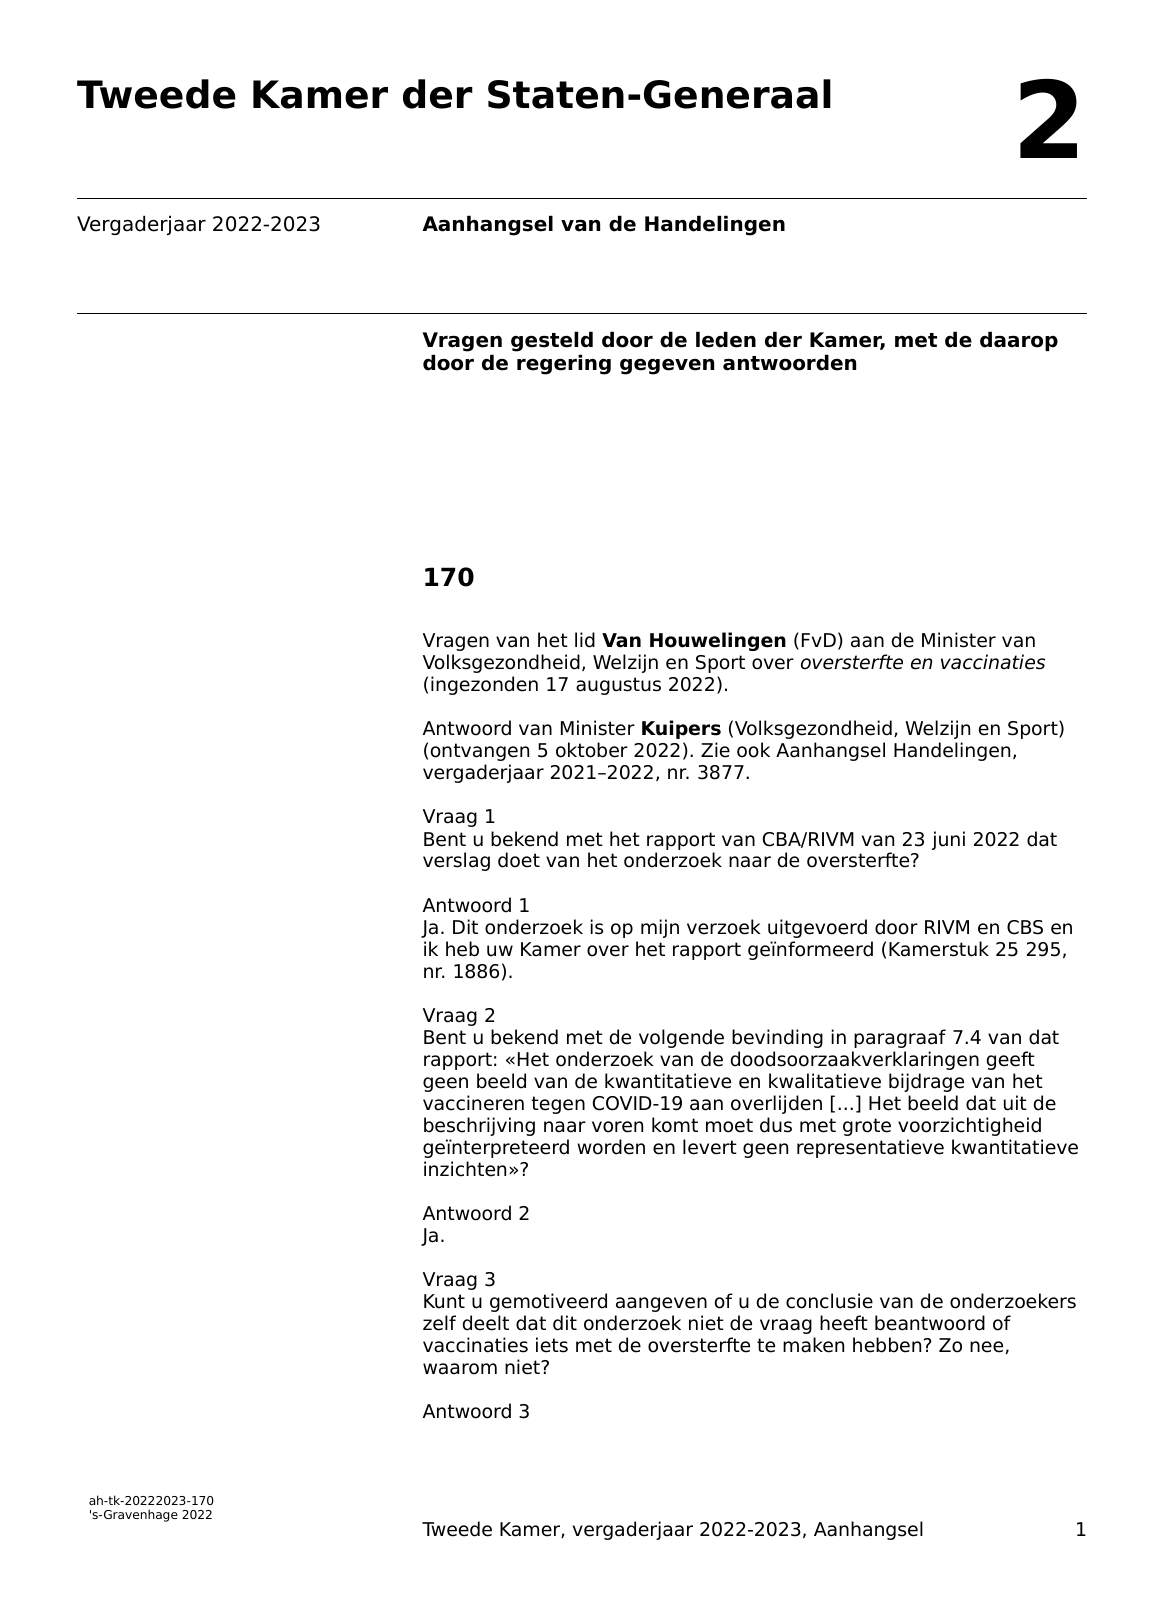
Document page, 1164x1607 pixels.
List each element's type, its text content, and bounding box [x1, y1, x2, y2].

text Antwoord 1 [422, 894, 1087, 917]
text Vraag 3 [422, 1269, 1087, 1291]
text Antwoord 3 [422, 1401, 1087, 1423]
text 's-Gravenhage 2022 [88, 1508, 323, 1522]
text Antwoord van Minister Kuipers (Volksgezondheid, Welzijn en Sport) (ontvangen 5 oktober 2022). Zie ook Aanhangsel Handelingen, vergaderjaar 2021–2022, nr. 3877. [422, 718, 1087, 784]
text Antwoord 2 [422, 1203, 1087, 1225]
text Vragen van het lid Van Houwelingen (FvD) aan de Minister van Volksgezondheid, Welzijn en Sport over oversterfte en vaccinaties (ingezonden 17 augustus 2022). [422, 630, 1087, 696]
table_header 2 [886, 59, 1087, 198]
text Kunt u gemotiveerd aangeven of u de conclusie van de onderzoekers zelf deelt dat dit onderzoek niet de vraag heeft beantwoord of vaccinaties iets met de oversterfte te maken hebben? Zo nee, waarom niet? [422, 1291, 1087, 1379]
table_cell Aanhangsel van de Handelingen [422, 199, 1087, 313]
table_cell Vergaderjaar 2022-2023 [77, 199, 422, 313]
text ah-tk-20222023-170 [88, 1494, 323, 1508]
text Bent u bekend met het rapport van CBA/RIVM van 23 juni 2022 dat verslag doet van het onderzoek naar de oversterfte? [422, 828, 1087, 872]
table_cell [77, 314, 422, 375]
text Ja. [422, 1225, 1087, 1247]
text 170 [422, 563, 1087, 592]
text Vraag 2 [422, 1005, 1087, 1027]
text Bent u bekend met de volgende bevinding in paragraaf 7.4 van dat rapport: «Het onderzoek van de doodsoorzaakverklaringen geeft geen beeld van de kwantitatieve en kwalitatieve bijdrage van het vaccineren tegen COVID-19 aan overlijden [...] Het beeld dat uit de beschrijving naar voren komt moet dus met grote voorzichtigheid geïnterpreteerd worden en levert geen representatieve kwantitatieve inzichten»? [422, 1027, 1087, 1181]
table_header Tweede Kamer der Staten-Generaal [77, 59, 886, 198]
text Vraag 1 [422, 806, 1087, 828]
text Ja. Dit onderzoek is op mijn verzoek uitgevoerd door RIVM en CBS en ik heb uw Kamer over het rapport geïnformeerd (Kamerstuk 25 295, nr. 1886). [422, 917, 1087, 982]
table_cell Vragen gesteld door de leden der Kamer, met de daarop door de regering gegeven antwoorden [422, 314, 1087, 375]
